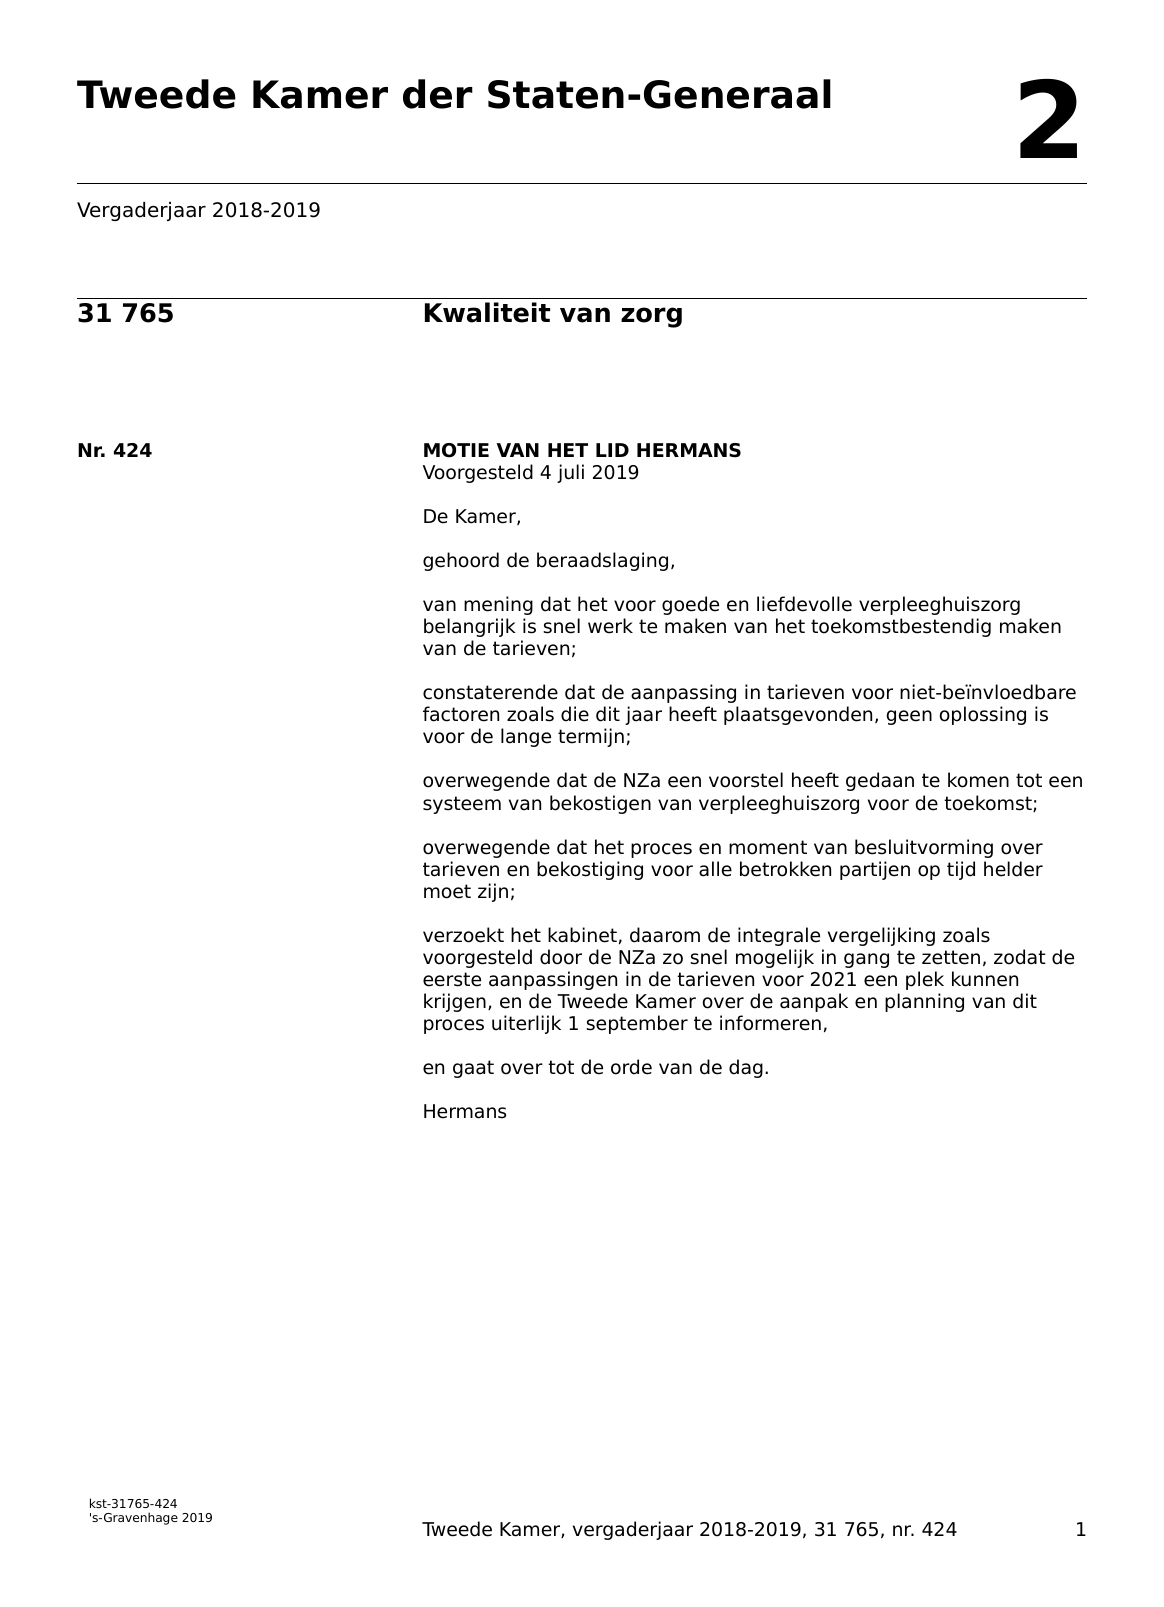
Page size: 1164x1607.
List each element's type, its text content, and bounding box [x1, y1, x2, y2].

text Voorgesteld 4 juli 2019 [422, 462, 1087, 484]
table_header 2 [886, 59, 1087, 183]
subtitle Nr. 424 MOTIE VAN HET LID HERMANS [77, 440, 1087, 462]
table_cell Vergaderjaar 2018-2019 [77, 184, 1087, 298]
text overwegende dat de NZa een voorstel heeft gedaan te komen tot een systeem van bekostigen van verpleeghuiszorg voor de toekomst; [422, 770, 1087, 814]
text kst-31765-424 [88, 1497, 323, 1511]
text en gaat over tot de orde van de dag. [422, 1057, 1087, 1079]
text overwegende dat het proces en moment van besluitvorming over tarieven en bekostiging voor alle betrokken partijen op tijd helder moet zijn; [422, 837, 1087, 902]
text constaterende dat de aanpassing in tarieven voor niet-beïnvloedbare factoren zoals die dit jaar heeft plaatsgevonden, geen oplossing is voor de lange termijn; [422, 682, 1087, 748]
text Hermans [422, 1101, 1087, 1123]
text van mening dat het voor goede en liefdevolle verpleeghuiszorg belangrijk is snel werk te maken van het toekomstbestendig maken van de tarieven; [422, 594, 1087, 660]
table_header Tweede Kamer der Staten-Generaal [77, 59, 886, 183]
text gehoord de beraadslaging, [422, 550, 1087, 572]
subtitle 31 765 Kwaliteit van zorg [77, 299, 1087, 329]
text De Kamer, [422, 506, 1087, 528]
text 's-Gravenhage 2019 [88, 1511, 323, 1525]
text verzoekt het kabinet, daarom de integrale vergelijking zoals voorgesteld door de NZa zo snel mogelijk in gang te zetten, zodat de eerste aanpassingen in de tarieven voor 2021 een plek kunnen krijgen, en de Tweede Kamer over de aanpak en planning van dit proces uiterlijk 1 september te informeren, [422, 925, 1087, 1034]
